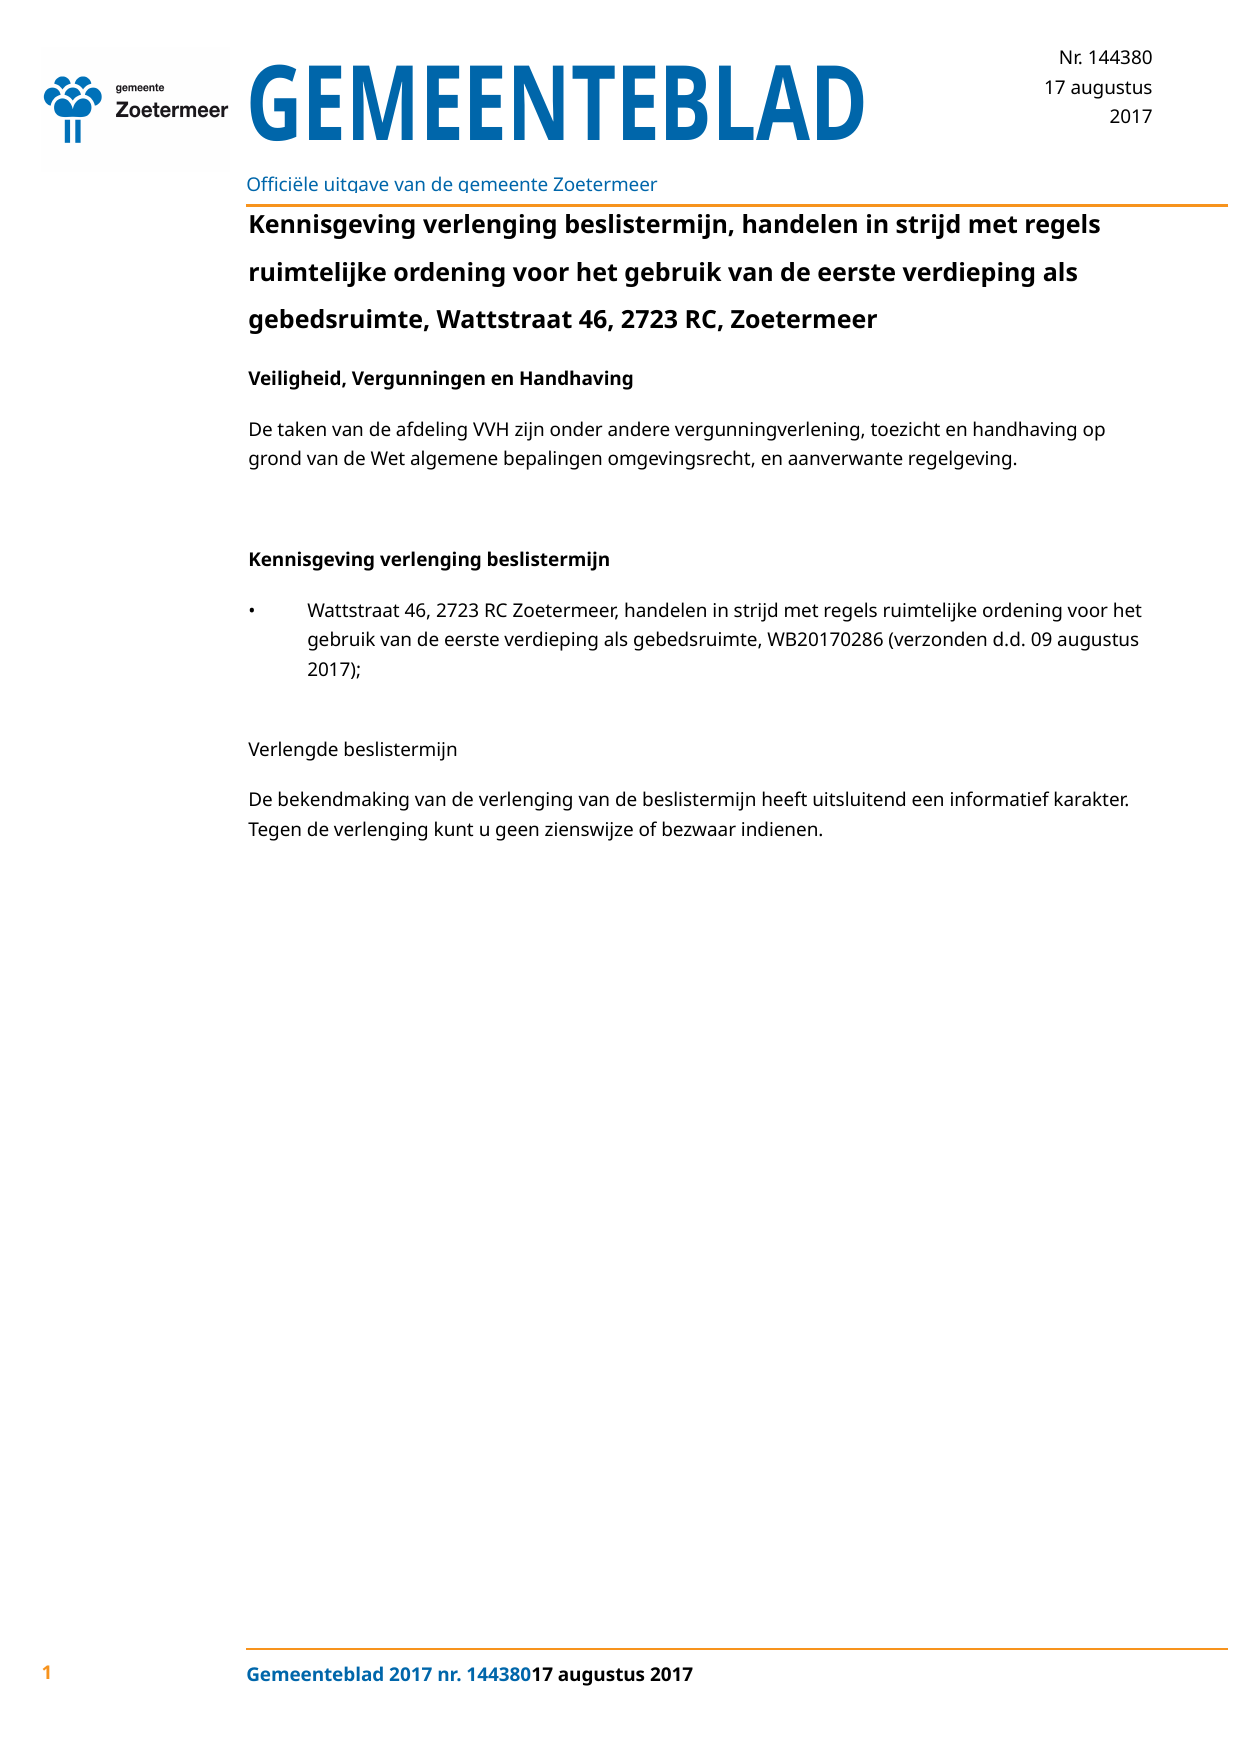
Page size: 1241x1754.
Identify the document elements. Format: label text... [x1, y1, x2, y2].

text De bekendmaking van de verlenging van de beslistermijn heeft uitsluitend een informatief karakter. Tegen de verlenging kunt u geen zienswijze of bezwaar indienen. [248, 786, 1152, 842]
picture [41, 47, 231, 172]
text Kennisgeving verlenging beslistermijn, handelen in strijd met regels ruimtelijke ordening voor het gebruik van de eerste verdieping als gebedsruimte, Wattstraat 46, 2723 RC, Zoetermeer [248, 207, 1152, 336]
text Verlengde beslistermijn [248, 736, 1152, 762]
text Kennisgeving verlenging beslistermijn [248, 546, 1152, 572]
text Veiligheid, Vergunningen en Handhaving [248, 366, 1152, 391]
list Wattstraat 46, 2723 RC Zoetermeer, handelen in strijd met regels ruimtelijke ordening voor het gebruik van de eerste verdieping als gebedsruimte, WB20170286 (verzonden d.d. 09 augustus 2017); [248, 597, 1152, 682]
text De taken van de afdeling VVH zijn onder andere vergunningverlening, toezicht en handhaving op grond van de Wet algemene bepalingen omgevingsrecht, en aanverwante regelgeving. [248, 416, 1152, 471]
